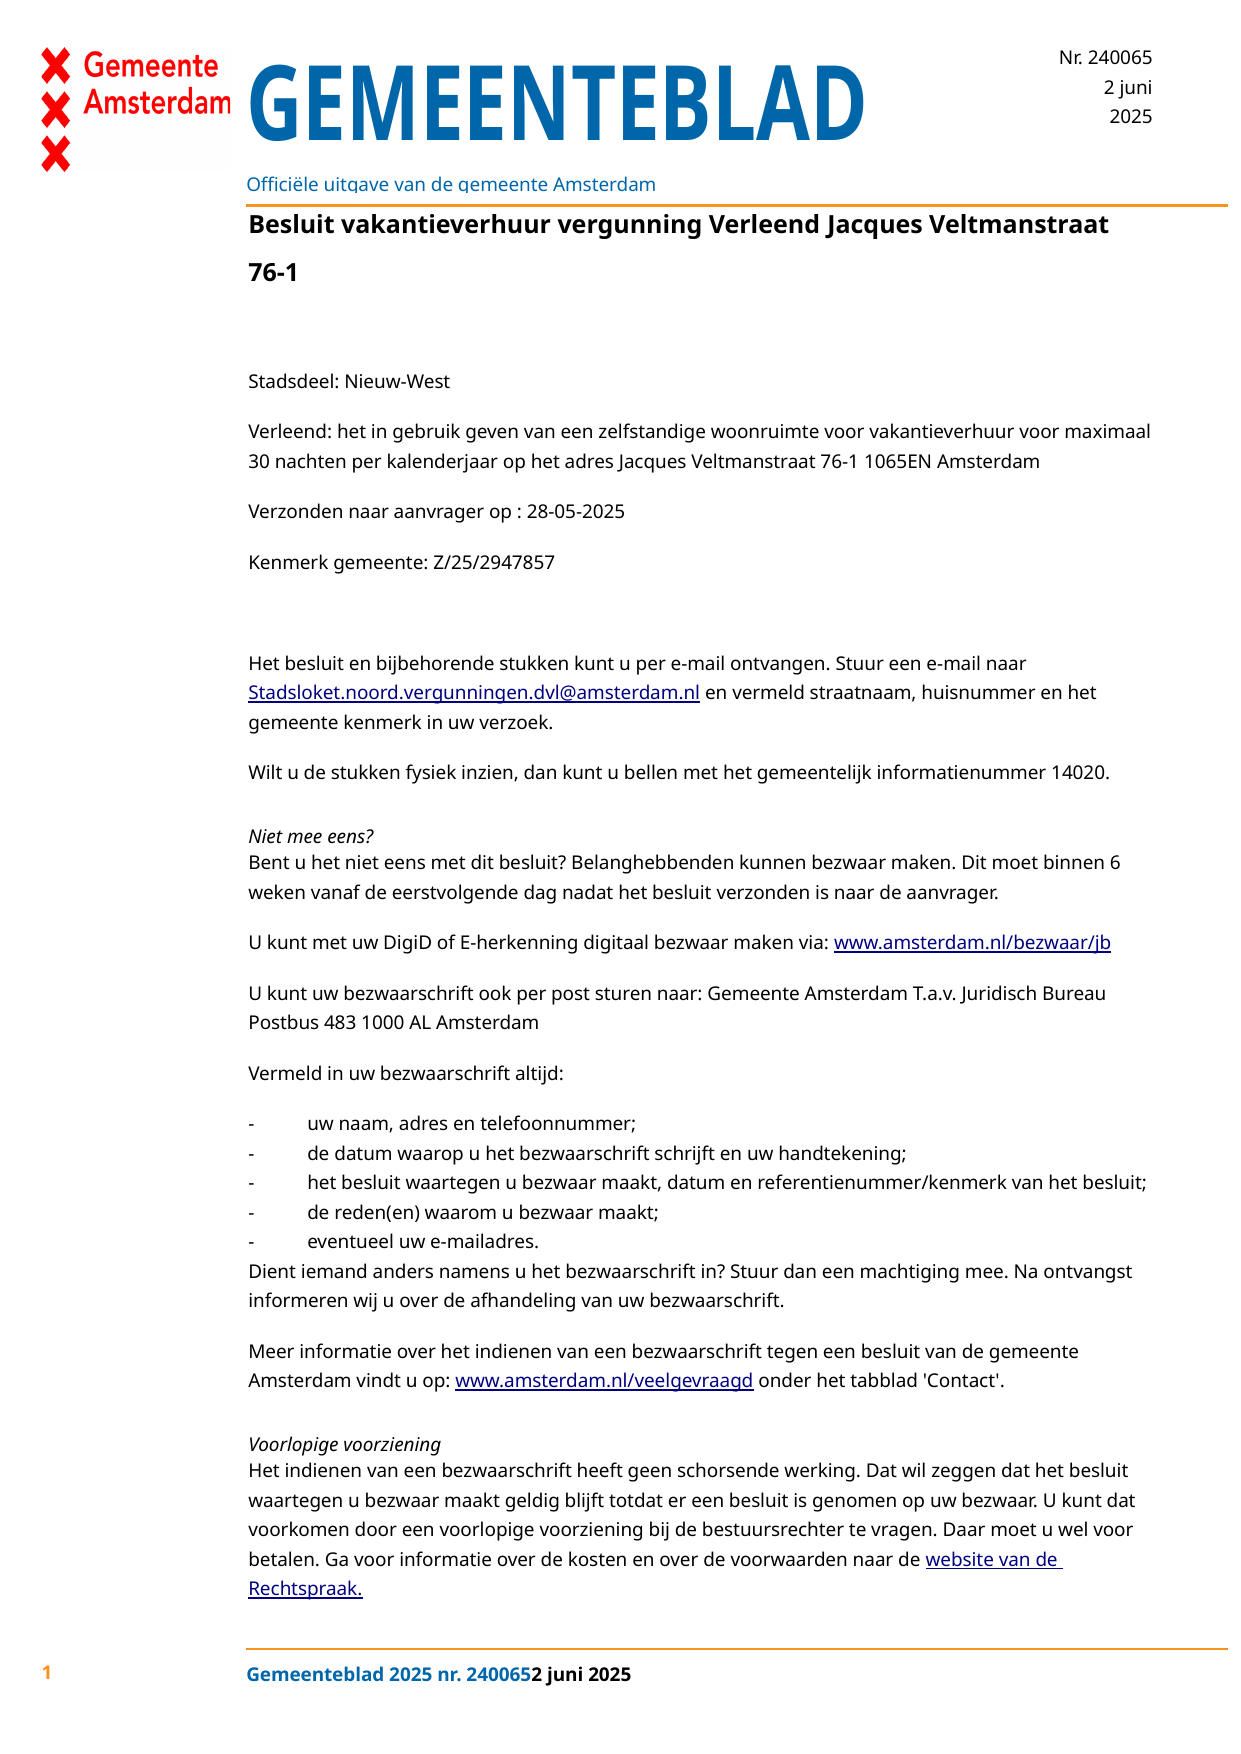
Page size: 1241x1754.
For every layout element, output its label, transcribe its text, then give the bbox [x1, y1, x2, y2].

text Meer informatie over het indienen van een bezwaarschrift tegen een besluit van de gemeente Amsterdam vindt u op: www.amsterdam.nl/veelgevraagd onder het tabblad 'Contact'. [248, 1338, 1152, 1393]
list het besluit waartegen u bezwaar maakt, datum en referentienummer/kenmerk van het besluit; [248, 1169, 1152, 1195]
text Kenmerk gemeente: Z/25/2947857 [248, 549, 1152, 575]
list de datum waarop u het bezwaarschrift schrijft en uw handtekening; [248, 1140, 1152, 1165]
text Het besluit en bijbehorende stukken kunt u per e-mail ontvangen. Stuur een e-mail naar Stadsloket.noord.vergunningen.dvl@amsterdam.nl en vermeld straatnaam, huisnummer en het gemeente kenmerk in uw verzoek. [248, 650, 1152, 735]
picture [41, 47, 231, 172]
text Wilt u de stukken fysiek inzien, dan kunt u bellen met het gemeentelijk informatienummer 14020. [248, 759, 1152, 785]
text Verleend: het in gebruik geven van een zelfstandige woonruimte voor vakantieverhuur voor maximaal 30 nachten per kalenderjaar op het adres Jacques Veltmanstraat 76-1 1065EN Amsterdam [248, 419, 1152, 474]
text Niet mee eens? [248, 823, 1152, 849]
text Verzonden naar aanvrager op : 28-05-2025 [248, 499, 1152, 524]
list eventueel uw e-mailadres. [248, 1228, 1152, 1254]
list uw naam, adres en telefoonnummer; [248, 1110, 1152, 1136]
text U kunt uw bezwaarschrift ook per post sturen naar: Gemeente Amsterdam T.a.v. Juridisch Bureau Postbus 483 1000 AL Amsterdam [248, 980, 1152, 1035]
text Bent u het niet eens met dit besluit? Belanghebbenden kunnen bezwaar maken. Dit moet binnen 6 weken vanaf de eerstvolgende dag nadat het besluit verzonden is naar de aanvrager. [248, 849, 1152, 904]
text Besluit vakantieverhuur vergunning Verleend Jacques Veltmanstraat 76-1 [248, 207, 1152, 288]
text Dient iemand anders namens u het bezwaarschrift in? Stuur dan een machtiging mee. Na ontvangst informeren wij u over de afhandeling van uw bezwaarschrift. [248, 1258, 1152, 1313]
text Voorlopige voorziening [248, 1432, 1152, 1457]
list de reden(en) waarom u bezwaar maakt; [248, 1199, 1152, 1224]
text Stadsdeel: Nieuw-West [248, 368, 1152, 394]
text Het indienen van een bezwaarschrift heeft geen schorsende werking. Dat wil zeggen dat het besluit waartegen u bezwaar maakt geldig blijft totdat er een besluit is genomen op uw bezwaar. U kunt dat voorkomen door een voorlopige voorziening bij de bestuursrechter te vragen. Daar moet u wel voor betalen. Ga voor informatie over de kosten en over de voorwaarden naar de website van de Rechtspraak. [248, 1457, 1152, 1601]
text U kunt met uw DigiD of E-herkenning digitaal bezwaar maken via: www.amsterdam.nl/bezwaar/jb [248, 929, 1152, 955]
text Vermeld in uw bezwaarschrift altijd: [248, 1060, 1152, 1085]
